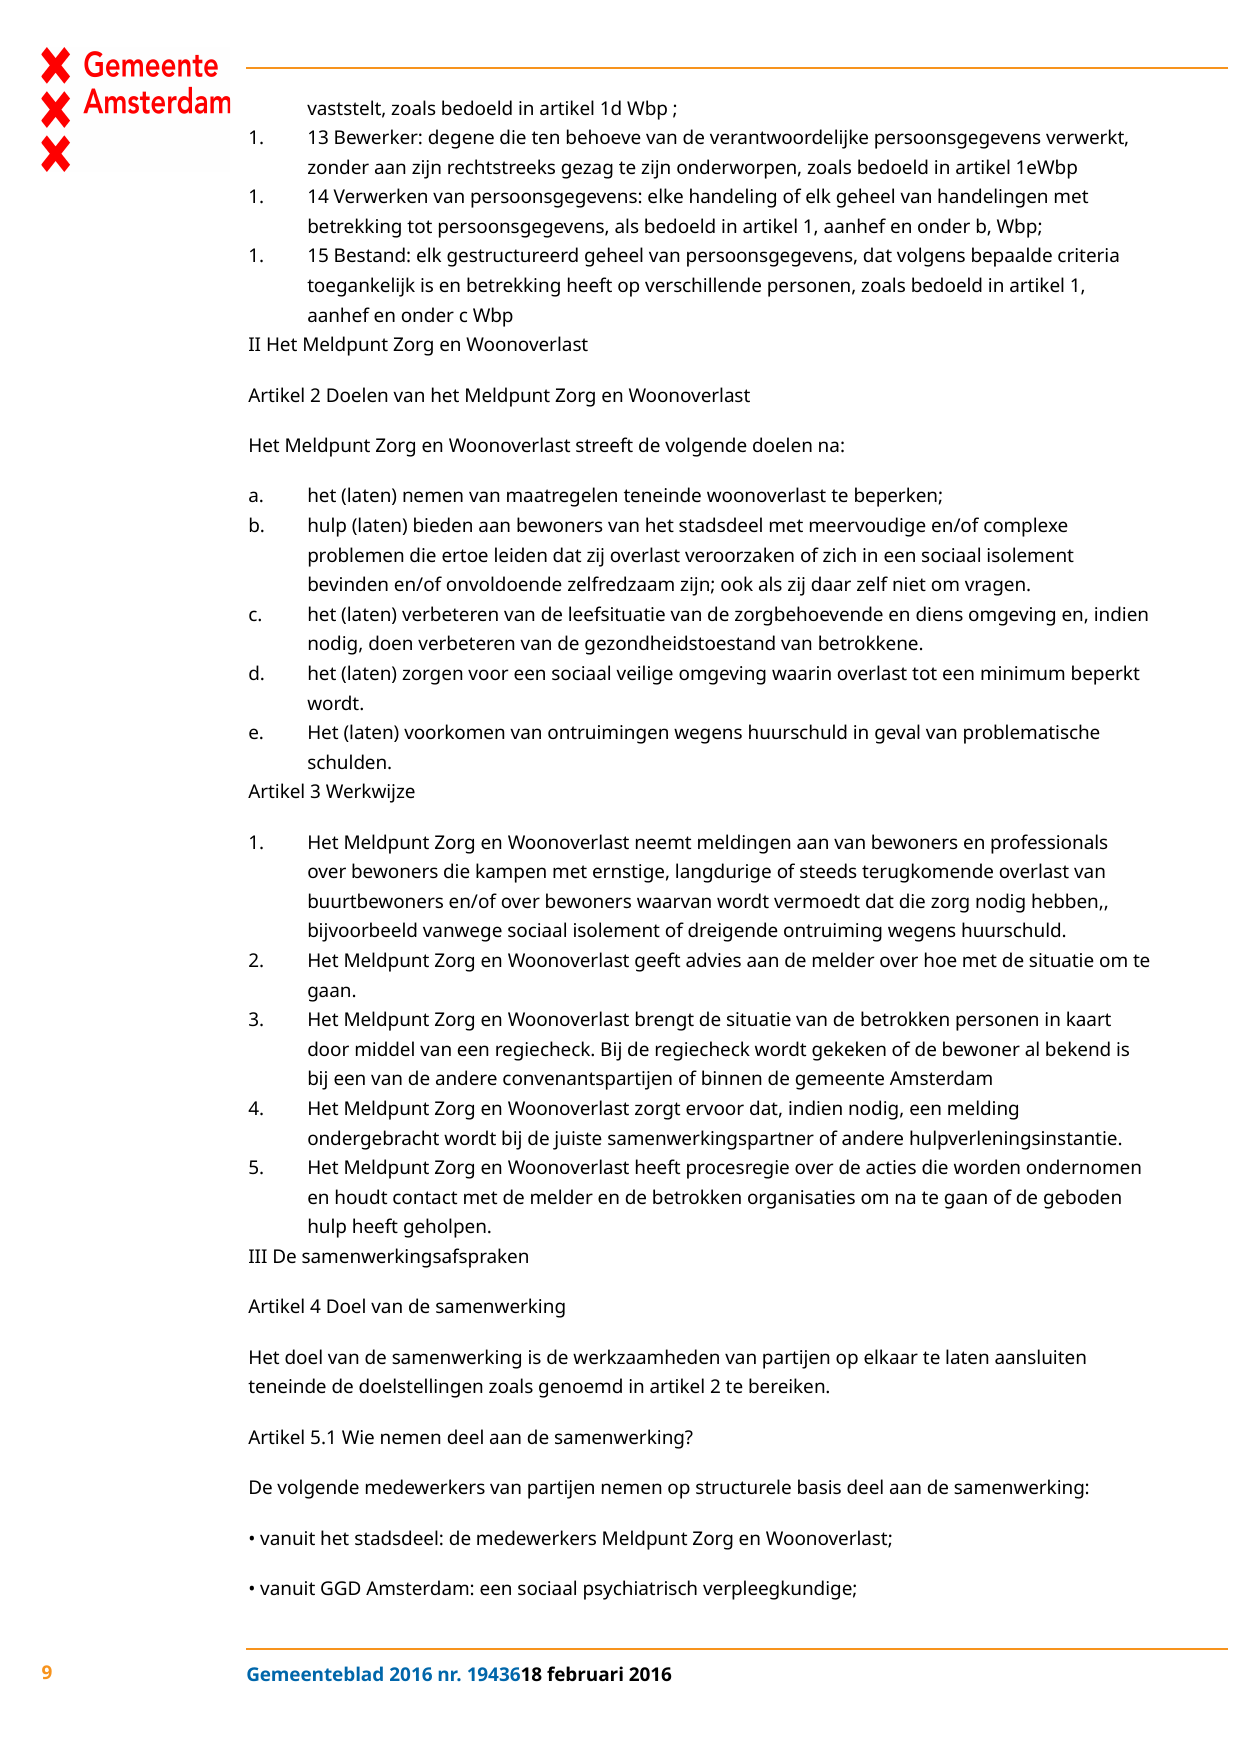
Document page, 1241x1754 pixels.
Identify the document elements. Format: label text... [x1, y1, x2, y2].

text Artikel 2 Doelen van het Meldpunt Zorg en Woonoverlast [248, 382, 1152, 408]
list het (laten) nemen van maatregelen teneinde woonoverlast te beperken; [248, 483, 1152, 508]
list Het Meldpunt Zorg en Woonoverlast heeft procesregie over de acties die worden ondernomen en houdt contact met de melder en de betrokken organisaties om na te gaan of de geboden hulp heeft geholpen. [248, 1154, 1152, 1239]
list hulp (laten) bieden aan bewoners van het stadsdeel met meervoudige en/of complexe problemen die ertoe leiden dat zij overlast veroorzaken of zich in een sociaal isolement bevinden en/of onvoldoende zelfredzaam zijn; ook als zij daar zelf niet om vragen. [248, 512, 1152, 597]
list Het Meldpunt Zorg en Woonoverlast zorgt ervoor dat, indien nodig, een melding ondergebracht wordt bij de juiste samenwerkingspartner of andere hulpverleningsinstantie. [248, 1095, 1152, 1151]
text Artikel 3 Werkwijze [248, 778, 1152, 804]
text Artikel 5.1 Wie nemen deel aan de samenwerking? [248, 1424, 1152, 1450]
list 15 Bestand: elk gestructureerd geheel van persoonsgegevens, dat volgens bepaalde criteria toegankelijk is en betrekking heeft op verschillende personen, zoals bedoeld in artikel 1, aanhef en onder c Wbp [248, 243, 1152, 328]
list Het Meldpunt Zorg en Woonoverlast geeft advies aan de melder over hoe met de situatie om te gaan. [248, 947, 1152, 1003]
list het (laten) verbeteren van de leefsituatie van de zorgbehoevende en diens omgeving en, indien nodig, doen verbeteren van de gezondheidstoestand van betrokkene. [248, 601, 1152, 656]
text III De samenwerkingsafspraken [248, 1243, 1152, 1269]
text Het Meldpunt Zorg en Woonoverlast streeft de volgende doelen na: [248, 432, 1152, 458]
list vaststelt, zoals bedoeld in artikel 1d Wbp ; [248, 95, 1152, 121]
picture [41, 47, 231, 172]
text • vanuit GGD Amsterdam: een sociaal psychiatrisch verpleegkundige; [248, 1575, 1152, 1601]
list 14 Verwerken van persoonsgegevens: elke handeling of elk geheel van handelingen met betrekking tot persoonsgegevens, als bedoeld in artikel 1, aanhef en onder b, Wbp; [248, 183, 1152, 239]
text Artikel 4 Doel van de samenwerking [248, 1293, 1152, 1319]
list 13 Bewerker: degene die ten behoeve van de verantwoordelijke persoonsgegevens verwerkt, zonder aan zijn rechtstreeks gezag te zijn onderworpen, zoals bedoeld in artikel 1eWbp [248, 124, 1152, 180]
text Het doel van de samenwerking is de werkzaamheden van partijen op elkaar te laten aansluiten teneinde de doelstellingen zoals genoemd in artikel 2 te bereiken. [248, 1344, 1152, 1399]
list Het Meldpunt Zorg en Woonoverlast neemt meldingen aan van bewoners en professionals over bewoners die kampen met ernstige, langdurige of steeds terugkomende overlast van buurtbewoners en/of over bewoners waarvan wordt vermoedt dat die zorg nodig hebben,, bijvoorbeeld vanwege sociaal isolement of dreigende ontruiming wegens huurschuld. [248, 829, 1152, 943]
list Het Meldpunt Zorg en Woonoverlast brengt de situatie van de betrokken personen in kaart door middel van een regiecheck. Bij de regiecheck wordt gekeken of de bewoner al bekend is bij een van de andere convenantspartijen of binnen de gemeente Amsterdam [248, 1006, 1152, 1091]
text De volgende medewerkers van partijen nemen op structurele basis deel aan de samenwerking: [248, 1474, 1152, 1500]
text II Het Meldpunt Zorg en Woonoverlast [248, 331, 1152, 357]
list het (laten) zorgen voor een sociaal veilige omgeving waarin overlast tot een minimum beperkt wordt. [248, 660, 1152, 716]
text • vanuit het stadsdeel: de medewerkers Meldpunt Zorg en Woonoverlast; [248, 1525, 1152, 1551]
list Het (laten) voorkomen van ontruimingen wegens huurschuld in geval van problematische schulden. [248, 719, 1152, 775]
